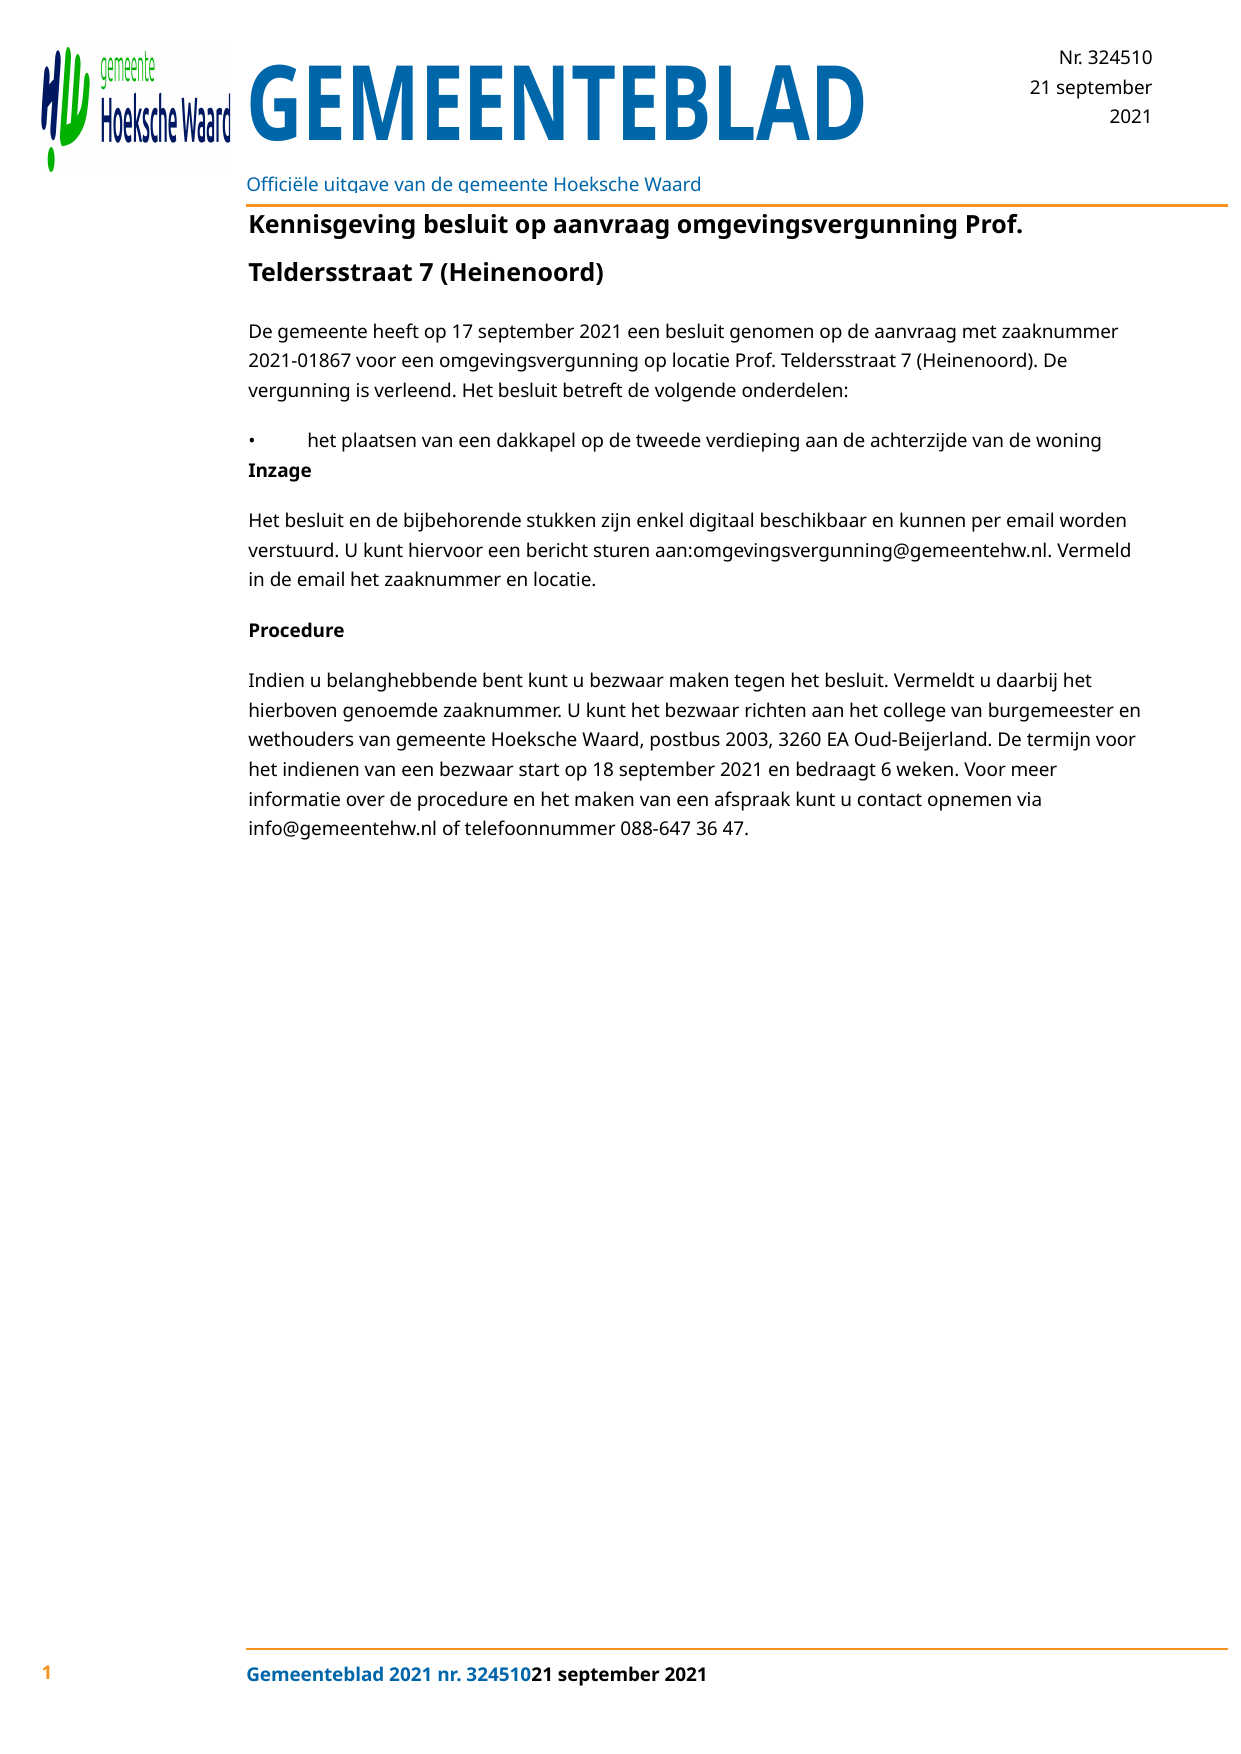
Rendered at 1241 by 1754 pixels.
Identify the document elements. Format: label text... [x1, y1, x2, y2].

list het plaatsen van een dakkapel op de tweede verdieping aan de achterzijde van de woning [248, 427, 1152, 453]
text Inzage [248, 457, 1152, 483]
text Het besluit en de bijbehorende stukken zijn enkel digitaal beschikbaar en kunnen per email worden verstuurd. U kunt hiervoor een bericht sturen aan:omgevingsvergunning@gemeentehw.nl. Vermeld in de email het zaaknummer en locatie. [248, 507, 1152, 592]
text De gemeente heeft op 17 september 2021 een besluit genomen op de aanvraag met zaaknummer 2021-01867 voor een omgevingsvergunning op locatie Prof. Teldersstraat 7 (Heinenoord). De vergunning is verleend. Het besluit betreft de volgende onderdelen: [248, 318, 1152, 403]
text Indien u belanghebbende bent kunt u bezwaar maken tegen het besluit. Vermeldt u daarbij het hierboven genoemde zaaknummer. U kunt het bezwaar richten aan het college van burgemeester en wethouders van gemeente Hoeksche Waard, postbus 2003, 3260 EA Oud-Beijerland. De termijn voor het indienen van een bezwaar start op 18 september 2021 en bedraagt 6 weken. Voor meer informatie over de procedure en het maken van een afspraak kunt u contact opnemen via info@gemeentehw.nl of telefoonnummer 088-647 36 47. [248, 667, 1152, 841]
picture [41, 47, 231, 172]
text Procedure [248, 617, 1152, 643]
text Kennisgeving besluit op aanvraag omgevingsvergunning Prof. Teldersstraat 7 (Heinenoord) [248, 207, 1152, 288]
